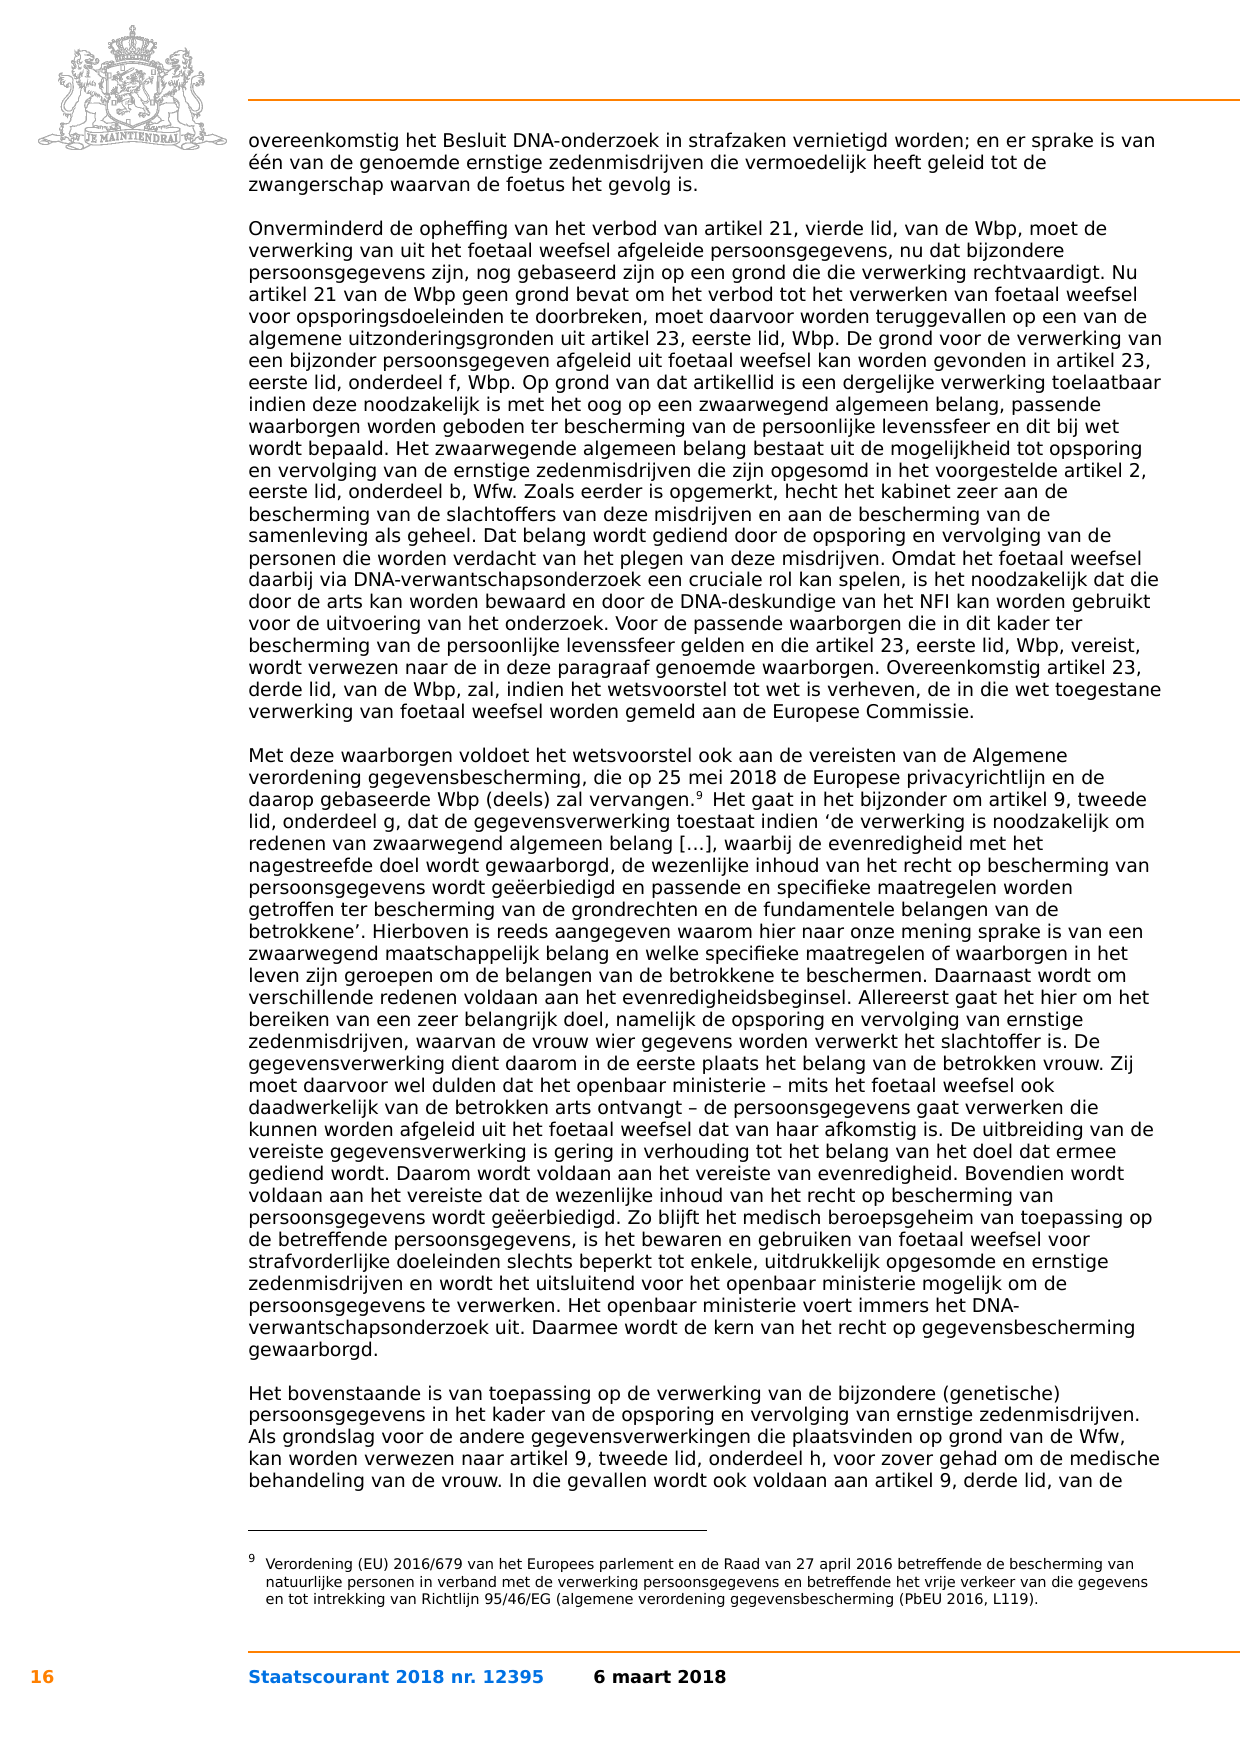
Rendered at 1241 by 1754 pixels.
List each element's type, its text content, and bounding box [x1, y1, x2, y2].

text overeenkomstig het Besluit DNA-onderzoek in strafzaken vernietigd worden; en er sprake is van één van de genoemde ernstige zedenmisdrijven die vermoedelijk heeft geleid tot de zwangerschap waarvan de foetus het gevolg is. [248, 130, 1163, 196]
picture [38, 25, 227, 150]
text Onverminderd de opheffing van het verbod van artikel 21, vierde lid, van de Wbp, moet de verwerking van uit het foetaal weefsel afgeleide persoonsgegevens, nu dat bijzondere persoonsgegevens zijn, nog gebaseerd zijn op een grond die die verwerking rechtvaardigt. Nu artikel 21 van de Wbp geen grond bevat om het verbod tot het verwerken van foetaal weefsel voor opsporingsdoeleinden te doorbreken, moet daarvoor worden teruggevallen op een van de algemene uitzonderingsgronden uit artikel 23, eerste lid, Wbp. De grond voor de verwerking van een bijzonder persoonsgegeven afgeleid uit foetaal weefsel kan worden gevonden in artikel 23, eerste lid, onderdeel f, Wbp. Op grond van dat artikellid is een dergelijke verwerking toelaatbaar indien deze noodzakelijk is met het oog op een zwaarwegend algemeen belang, passende waarborgen worden geboden ter bescherming van de persoonlijke levenssfeer en dit bij wet wordt bepaald. Het zwaarwegende algemeen belang bestaat uit de mogelijkheid tot opsporing en vervolging van de ernstige zedenmisdrijven die zijn opgesomd in het voorgestelde artikel 2, eerste lid, onderdeel b, Wfw. Zoals eerder is opgemerkt, hecht het kabinet zeer aan de bescherming van de slachtoffers van deze misdrijven en aan de bescherming van de samenleving als geheel. Dat belang wordt gediend door de opsporing en vervolging van de personen die worden verdacht van het plegen van deze misdrijven. Omdat het foetaal weefsel daarbij via DNA-verwantschapsonderzoek een cruciale rol kan spelen, is het noodzakelijk dat die door de arts kan worden bewaard en door de DNA-deskundige van het NFI kan worden gebruikt voor de uitvoering van het onderzoek. Voor de passende waarborgen die in dit kader ter bescherming van de persoonlijke levenssfeer gelden en die artikel 23, eerste lid, Wbp, vereist, wordt verwezen naar de in deze paragraaf genoemde waarborgen. Overeenkomstig artikel 23, derde lid, van de Wbp, zal, indien het wetsvoorstel tot wet is verheven, de in die wet toegestane verwerking van foetaal weefsel worden gemeld aan de Europese Commissie. [248, 218, 1163, 723]
text Het bovenstaande is van toepassing op de verwerking van de bijzondere (genetische) persoonsgegevens in het kader van de opsporing en vervolging van ernstige zedenmisdrijven. Als grondslag voor de andere gegevensverwerkingen die plaatsvinden op grond van de Wfw, kan worden verwezen naar artikel 9, tweede lid, onderdeel h, voor zover gehad om de medische behandeling van de vrouw. In die gevallen wordt ook voldaan aan artikel 9, derde lid, van de [248, 1382, 1163, 1492]
text Verordening (EU) 2016/679 van het Europees parlement en de Raad van 27 april 2016 betreffende de bescherming van natuurlijke personen in verband met de verwerking persoonsgegevens en betreffende het vrije verkeer van die gegevens en tot intrekking van Richtlijn 95/46/EG (algemene verordening gegevensbescherming (PbEU 2016, L119). [248, 1552, 1163, 1608]
text Met deze waarborgen voldoet het wetsvoorstel ook aan de vereisten van de Algemene verordening gegevensbescherming, die op 25 mei 2018 de Europese privacyrichtlijn en de daarop gebaseerde Wbp (deels) zal vervangen. Het gaat in het bijzonder om artikel 9, tweede lid, onderdeel g, dat de gegevensverwerking toestaat indien ‘de verwerking is noodzakelijk om redenen van zwaarwegend algemeen belang [...], waarbij de evenredigheid met het nagestreefde doel wordt gewaarborgd, de wezenlijke inhoud van het recht op bescherming van persoonsgegevens wordt geëerbiedigd en passende en specifieke maatregelen worden getroffen ter bescherming van de grondrechten en de fundamentele belangen van de betrokkene’. Hierboven is reeds aangegeven waarom hier naar onze mening sprake is van een zwaarwegend maatschappelijk belang en welke specifieke maatregelen of waarborgen in het leven zijn geroepen om de belangen van de betrokkene te beschermen. Daarnaast wordt om verschillende redenen voldaan aan het evenredigheidsbeginsel. Allereerst gaat het hier om het bereiken van een zeer belangrijk doel, namelijk de opsporing en vervolging van ernstige zedenmisdrijven, waarvan de vrouw wier gegevens worden verwerkt het slachtoffer is. De gegevensverwerking dient daarom in de eerste plaats het belang van de betrokken vrouw. Zij moet daarvoor wel dulden dat het openbaar ministerie – mits het foetaal weefsel ook daadwerkelijk van de betrokken arts ontvangt – de persoonsgegevens gaat verwerken die kunnen worden afgeleid uit het foetaal weefsel dat van haar afkomstig is. De uitbreiding van de vereiste gegevensverwerking is gering in verhouding tot het belang van het doel dat ermee gediend wordt. Daarom wordt voldaan aan het vereiste van evenredigheid. Bovendien wordt voldaan aan het vereiste dat de wezenlijke inhoud van het recht op bescherming van persoonsgegevens wordt geëerbiedigd. Zo blijft het medisch beroepsgeheim van toepassing op de betreffende persoonsgegevens, is het bewaren en gebruiken van foetaal weefsel voor strafvorderlijke doeleinden slechts beperkt tot enkele, uitdrukkelijk opgesomde en ernstige zedenmisdrijven en wordt het uitsluitend voor het openbaar ministerie mogelijk om de persoonsgegevens te verwerken. Het openbaar ministerie voert immers het DNA-verwantschapsonderzoek uit. Daarmee wordt de kern van het recht op gegevensbescherming gewaarborgd. [248, 745, 1163, 1361]
